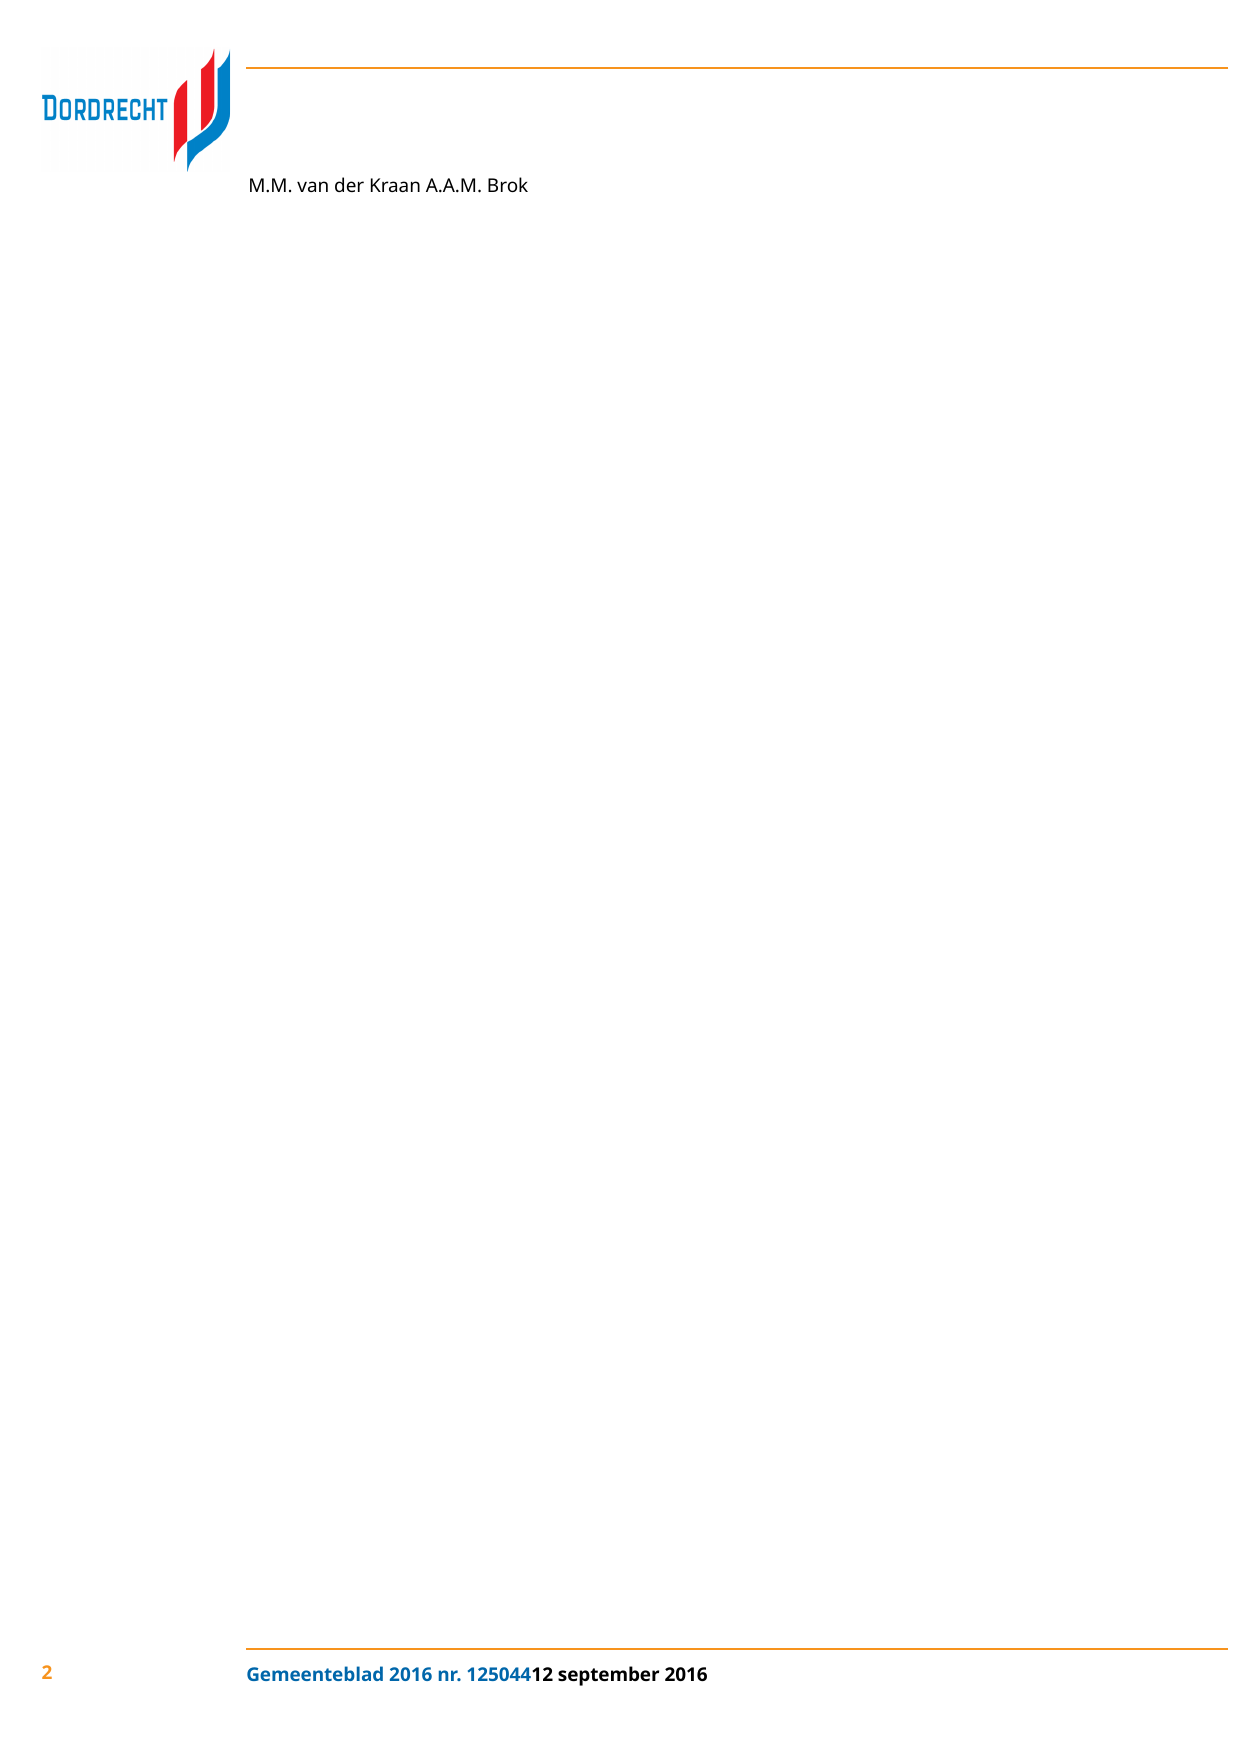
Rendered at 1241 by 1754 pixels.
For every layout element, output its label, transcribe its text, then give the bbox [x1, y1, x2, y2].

text M.M. van der Kraan A.A.M. Brok [248, 172, 1152, 198]
picture [41, 47, 231, 172]
